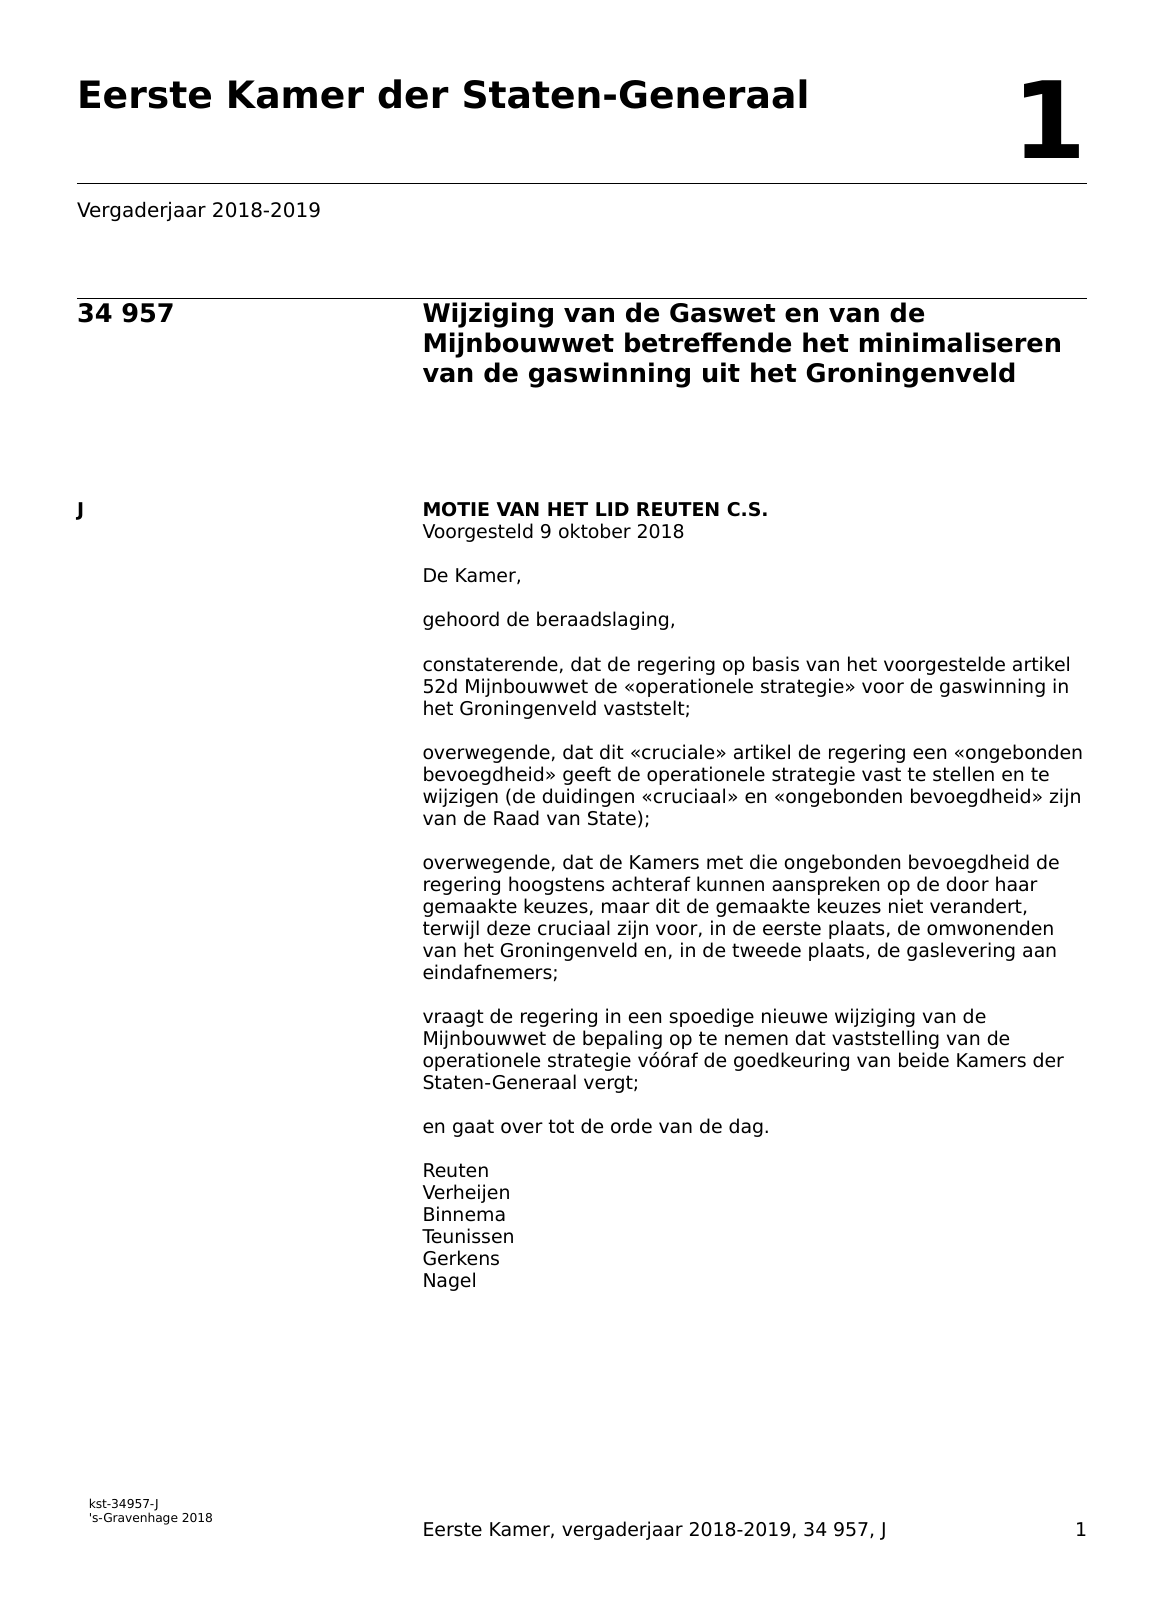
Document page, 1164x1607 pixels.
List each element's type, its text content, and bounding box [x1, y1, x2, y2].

table_cell Vergaderjaar 2018-2019 [77, 184, 1087, 298]
text Nagel [422, 1270, 1087, 1292]
text en gaat over tot de orde van de dag. [422, 1116, 1087, 1138]
text overwegende, dat dit «cruciale» artikel de regering een «ongebonden bevoegdheid» geeft de operationele strategie vast te stellen en te wijzigen (de duidingen «cruciaal» en «ongebonden bevoegdheid» zijn van de Raad van State); [422, 742, 1087, 829]
text overwegende, dat de Kamers met die ongebonden bevoegdheid de regering hoogstens achteraf kunnen aanspreken op de door haar gemaakte keuzes, maar dit de gemaakte keuzes niet verandert, terwijl deze cruciaal zijn voor, in de eerste plaats, de omwonenden van het Groningenveld en, in de tweede plaats, de gaslevering aan eindafnemers; [422, 852, 1087, 984]
text De Kamer, [422, 565, 1087, 587]
text Gerkens [422, 1248, 1087, 1270]
table_header 1 [886, 59, 1087, 183]
subtitle J MOTIE VAN HET LID REUTEN C.S. [77, 499, 1087, 521]
text Reuten [422, 1160, 1087, 1182]
text Verheijen [422, 1182, 1087, 1204]
text gehoord de beraadslaging, [422, 609, 1087, 631]
text 's-Gravenhage 2018 [88, 1511, 323, 1525]
text Binnema [422, 1204, 1087, 1226]
table_header Eerste Kamer der Staten-Generaal [77, 59, 886, 183]
text Voorgesteld 9 oktober 2018 [422, 521, 1087, 543]
text vraagt de regering in een spoedige nieuwe wijziging van de Mijnbouwwet de bepaling op te nemen dat vaststelling van de operationele strategie vóóraf de goedkeuring van beide Kamers der Staten-Generaal vergt; [422, 1006, 1087, 1094]
text constaterende, dat de regering op basis van het voorgestelde artikel 52d Mijnbouwwet de «operationele strategie» voor de gaswinning in het Groningenveld vaststelt; [422, 653, 1087, 719]
subtitle 34 957 Wijziging van de Gaswet en van de Mijnbouwwet betreffende het minimaliseren van de gaswinning uit het Groningenveld [77, 299, 1087, 388]
text kst-34957-J [88, 1497, 323, 1511]
text Teunissen [422, 1226, 1087, 1248]
